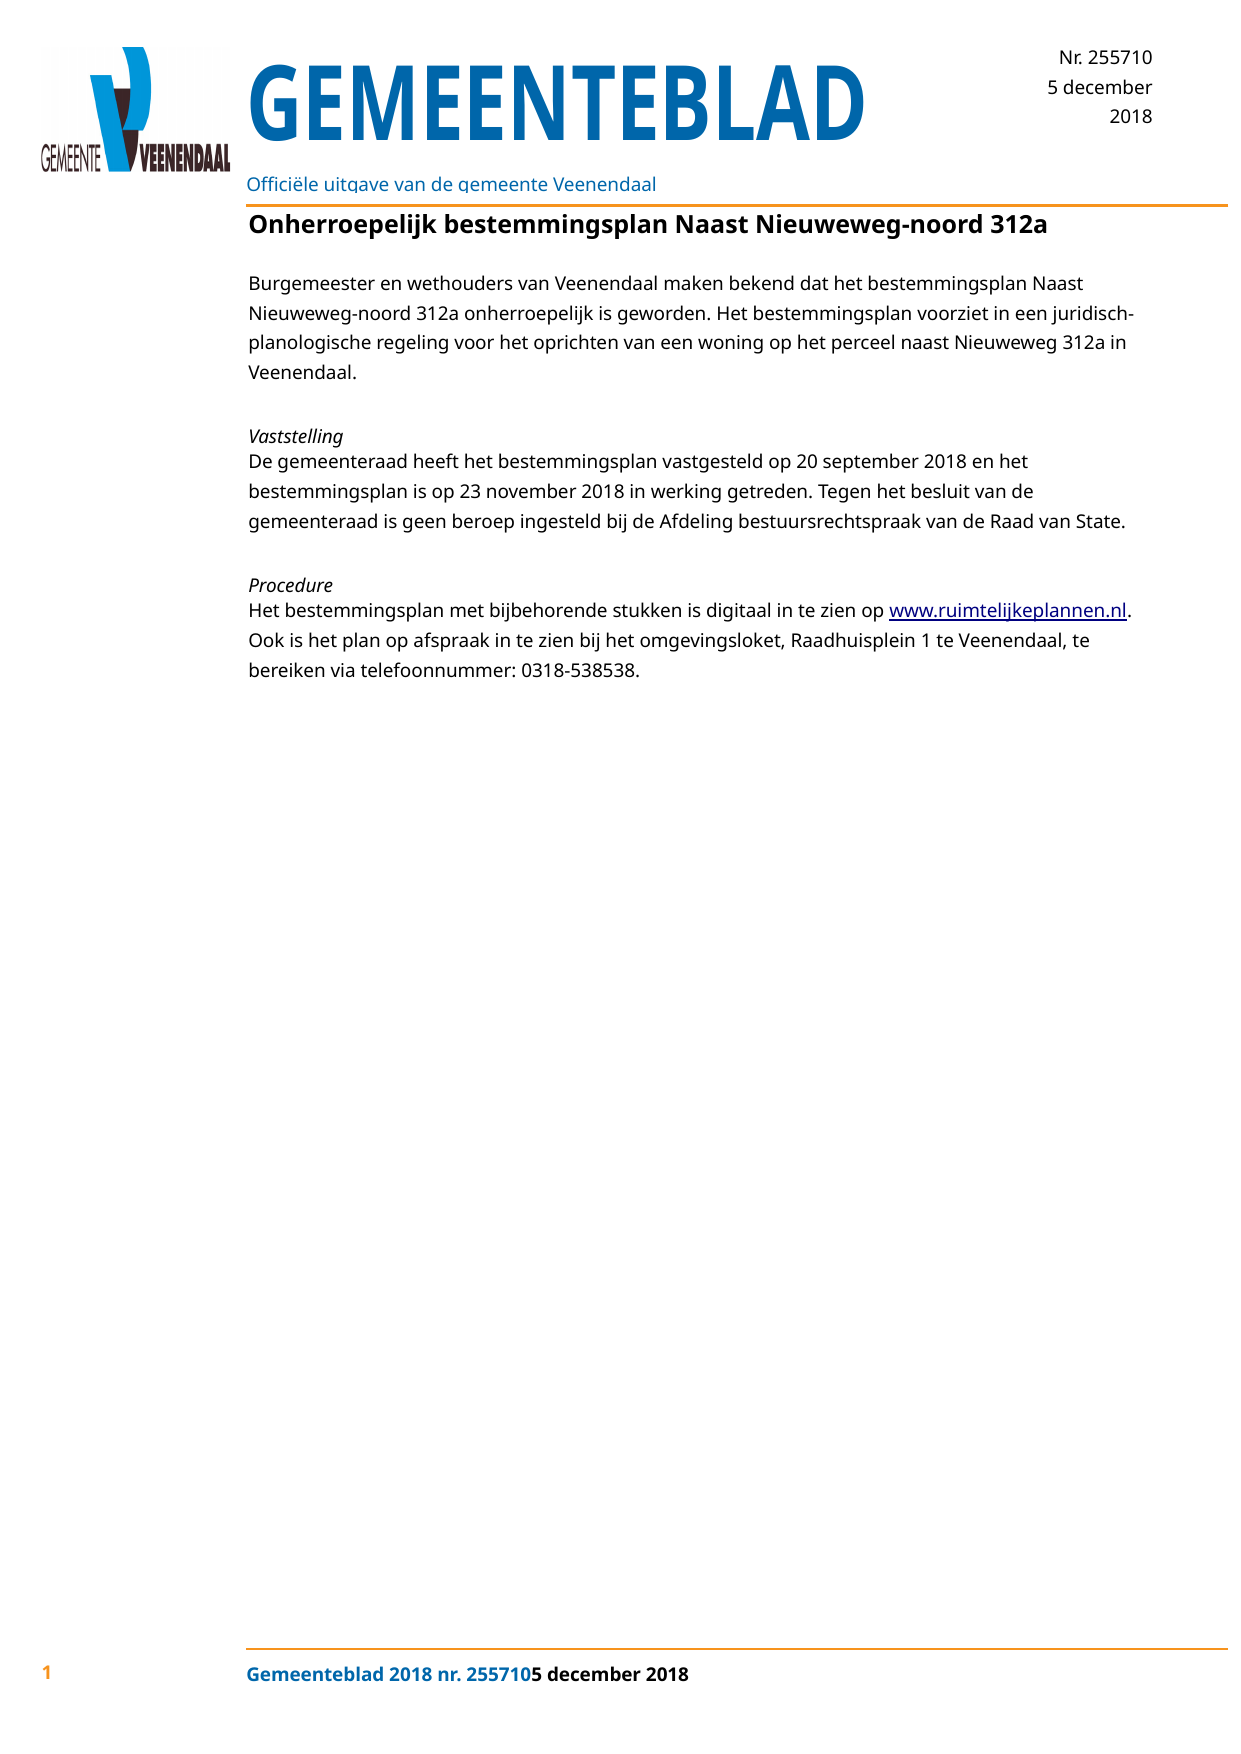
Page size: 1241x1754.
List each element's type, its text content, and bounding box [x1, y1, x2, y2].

picture [123, 47, 231, 172]
text Vaststelling [248, 423, 1152, 449]
text Burgemeester en wethouders van Veenendaal maken bekend dat het bestemmingsplan Naast Nieuweweg-noord 312a onherroepelijk is geworden. Het bestemmingsplan voorziet in een juridisch-planologische regeling voor het oprichten van een woning op het perceel naast Nieuweweg 312a in Veenendaal. [248, 270, 1152, 385]
text De gemeenteraad heeft het bestemmingsplan vastgesteld op 20 september 2018 en het bestemmingsplan is op 23 november 2018 in werking getreden. Tegen het besluit van de gemeenteraad is geen beroep ingesteld bij de Afdeling bestuursrechtspraak van de Raad van State. [248, 449, 1152, 534]
picture [41, 47, 130, 172]
text Procedure [248, 572, 1152, 598]
text Het bestemmingsplan met bijbehorende stukken is digitaal in te zien op www.ruimtelijkeplannen.nl. Ook is het plan op afspraak in te zien bij het omgevingsloket, Raadhuisplein 1 te Veenendaal, te bereiken via telefoonnummer: 0318-538538. [248, 598, 1152, 682]
text Onherroepelijk bestemmingsplan Naast Nieuweweg-noord 312a [248, 207, 1152, 241]
